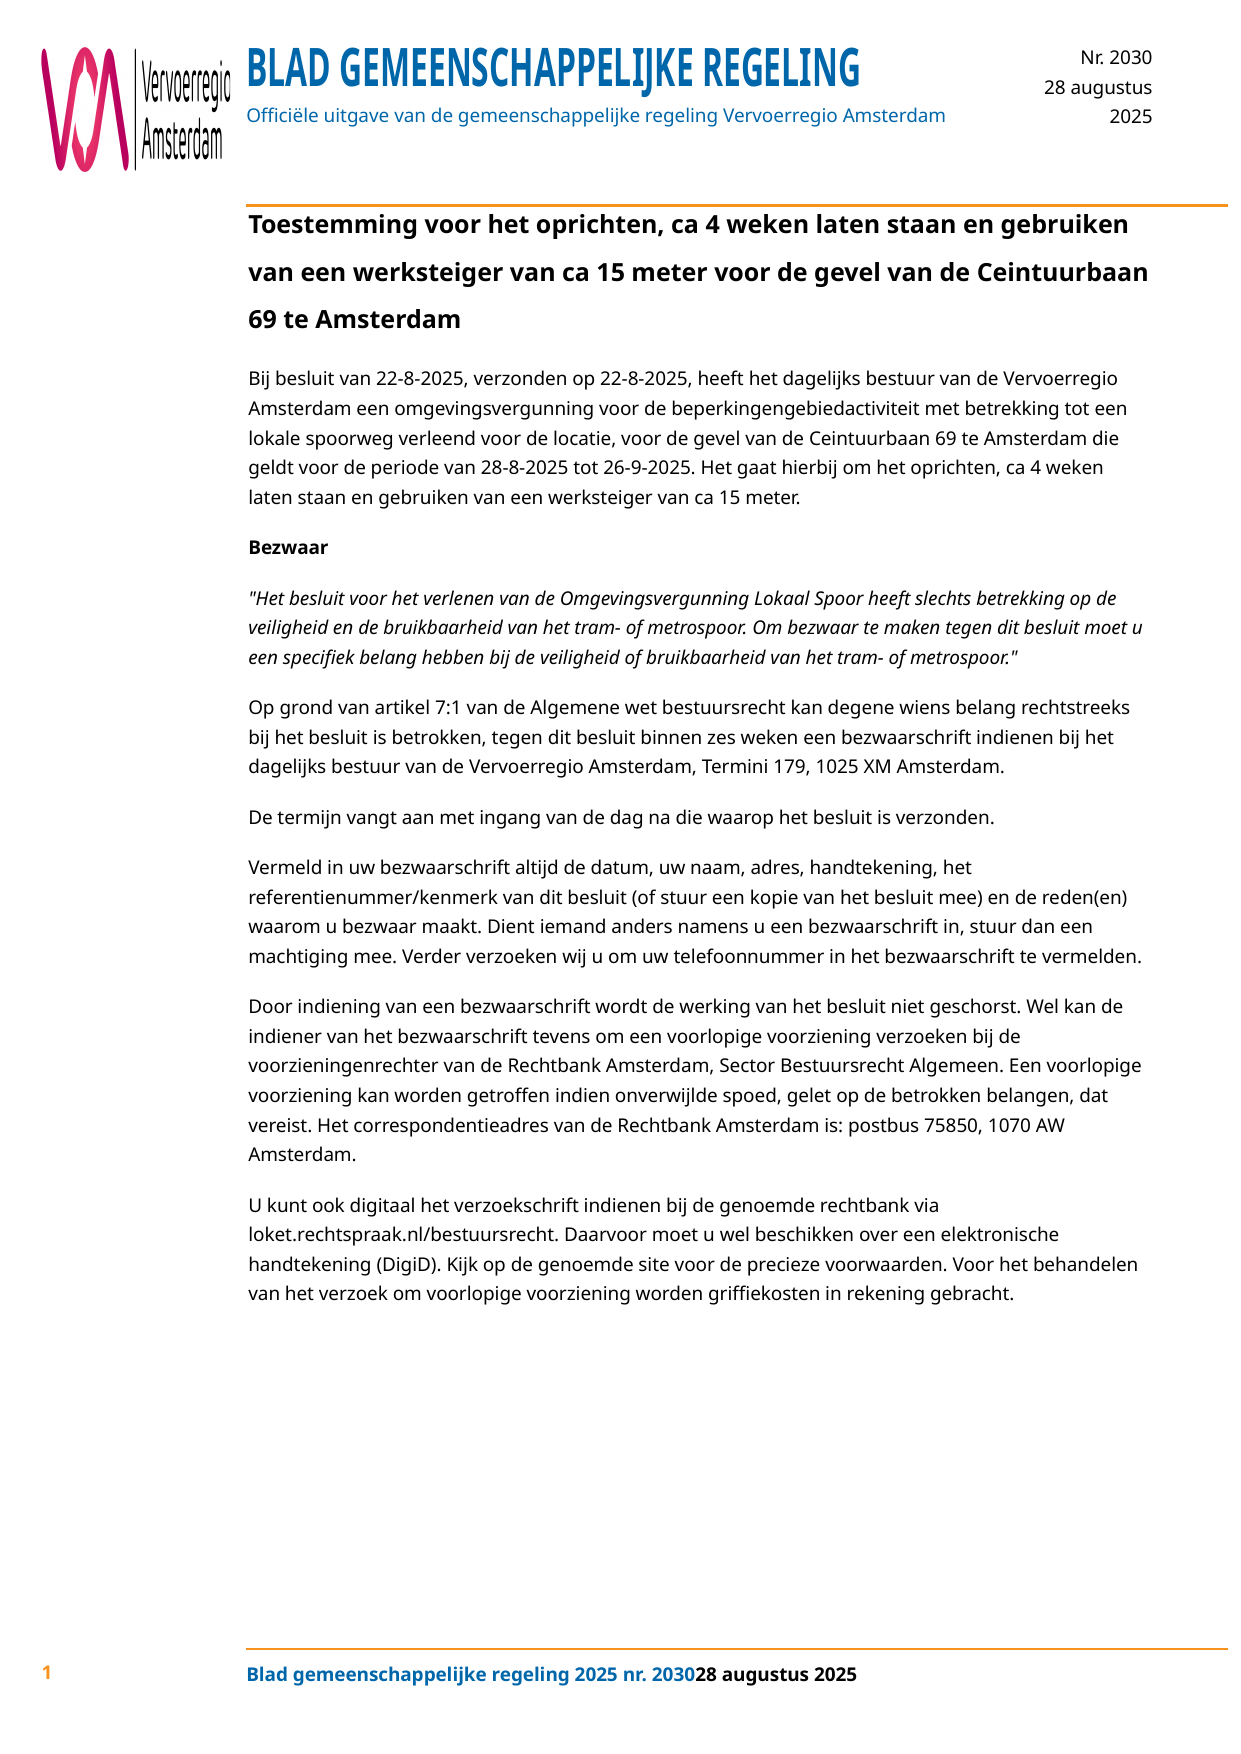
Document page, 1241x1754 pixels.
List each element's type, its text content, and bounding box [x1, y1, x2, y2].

text Bezwaar [248, 534, 1152, 560]
text De termijn vangt aan met ingang van de dag na die waarop het besluit is verzonden. [248, 804, 1152, 829]
text Toestemming voor het oprichten, ca 4 weken laten staan en gebruiken van een werksteiger van ca 15 meter voor de gevel van de Ceintuurbaan 69 te Amsterdam [248, 207, 1152, 336]
text U kunt ook digitaal het verzoekschrift indienen bij de genoemde rechtbank via loket.rechtspraak.nl/bestuursrecht. Daarvoor moet u wel beschikken over een elektronische handtekening (DigiD). Kijk op de genoemde site voor de precieze voorwaarden. Voor het behandelen van het verzoek om voorlopige voorziening worden griffiekosten in rekening gebracht. [248, 1192, 1152, 1306]
text Op grond van artikel 7:1 van de Algemene wet bestuursrecht kan degene wiens belang rechtstreeks bij het besluit is betrokken, tegen dit besluit binnen zes weken een bezwaarschrift indienen bij het dagelijks bestuur van de Vervoerregio Amsterdam, Termini 179, 1025 XM Amsterdam. [248, 694, 1152, 779]
picture [41, 47, 231, 172]
text Bij besluit van 22-8-2025, verzonden op 22-8-2025, heeft het dagelijks bestuur van de Vervoerregio Amsterdam een omgevingsvergunning voor de beperkingengebiedactiviteit met betrekking tot een lokale spoorweg verleend voor de locatie, voor de gevel van de Ceintuurbaan 69 te Amsterdam die geldt voor de periode van 28-8-2025 tot 26-9-2025. Het gaat hierbij om het oprichten, ca 4 weken laten staan en gebruiken van een werksteiger van ca 15 meter. [248, 366, 1152, 509]
text Vermeld in uw bezwaarschrift altijd de datum, uw naam, adres, handtekening, het referentienummer/kenmerk van dit besluit (of stuur een kopie van het besluit mee) en de reden(en) waarom u bezwaar maakt. Dient iemand anders namens u een bezwaarschrift in, stuur dan een machtiging mee. Verder verzoeken wij u om uw telefoonnummer in het bezwaarschrift te vermelden. [248, 854, 1152, 969]
text "Het besluit voor het verlenen van de Omgevingsvergunning Lokaal Spoor heeft slechts betrekking op de veiligheid en de bruikbaarheid van het tram- of metrospoor. Om bezwaar te maken tegen dit besluit moet u een specifiek belang hebben bij de veiligheid of bruikbaarheid van het tram- of metrospoor." [248, 585, 1152, 669]
text Door indiening van een bezwaarschrift wordt de werking van het besluit niet geschorst. Wel kan de indiener van het bezwaarschrift tevens om een voorlopige voorziening verzoeken bij de voorzieningenrechter van de Rechtbank Amsterdam, Sector Bestuursrecht Algemeen. Een voorlopige voorziening kan worden getroffen indien onverwijlde spoed, gelet op de betrokken belangen, dat vereist. Het correspondentieadres van de Rechtbank Amsterdam is: postbus 75850, 1070 AW Amsterdam. [248, 993, 1152, 1167]
